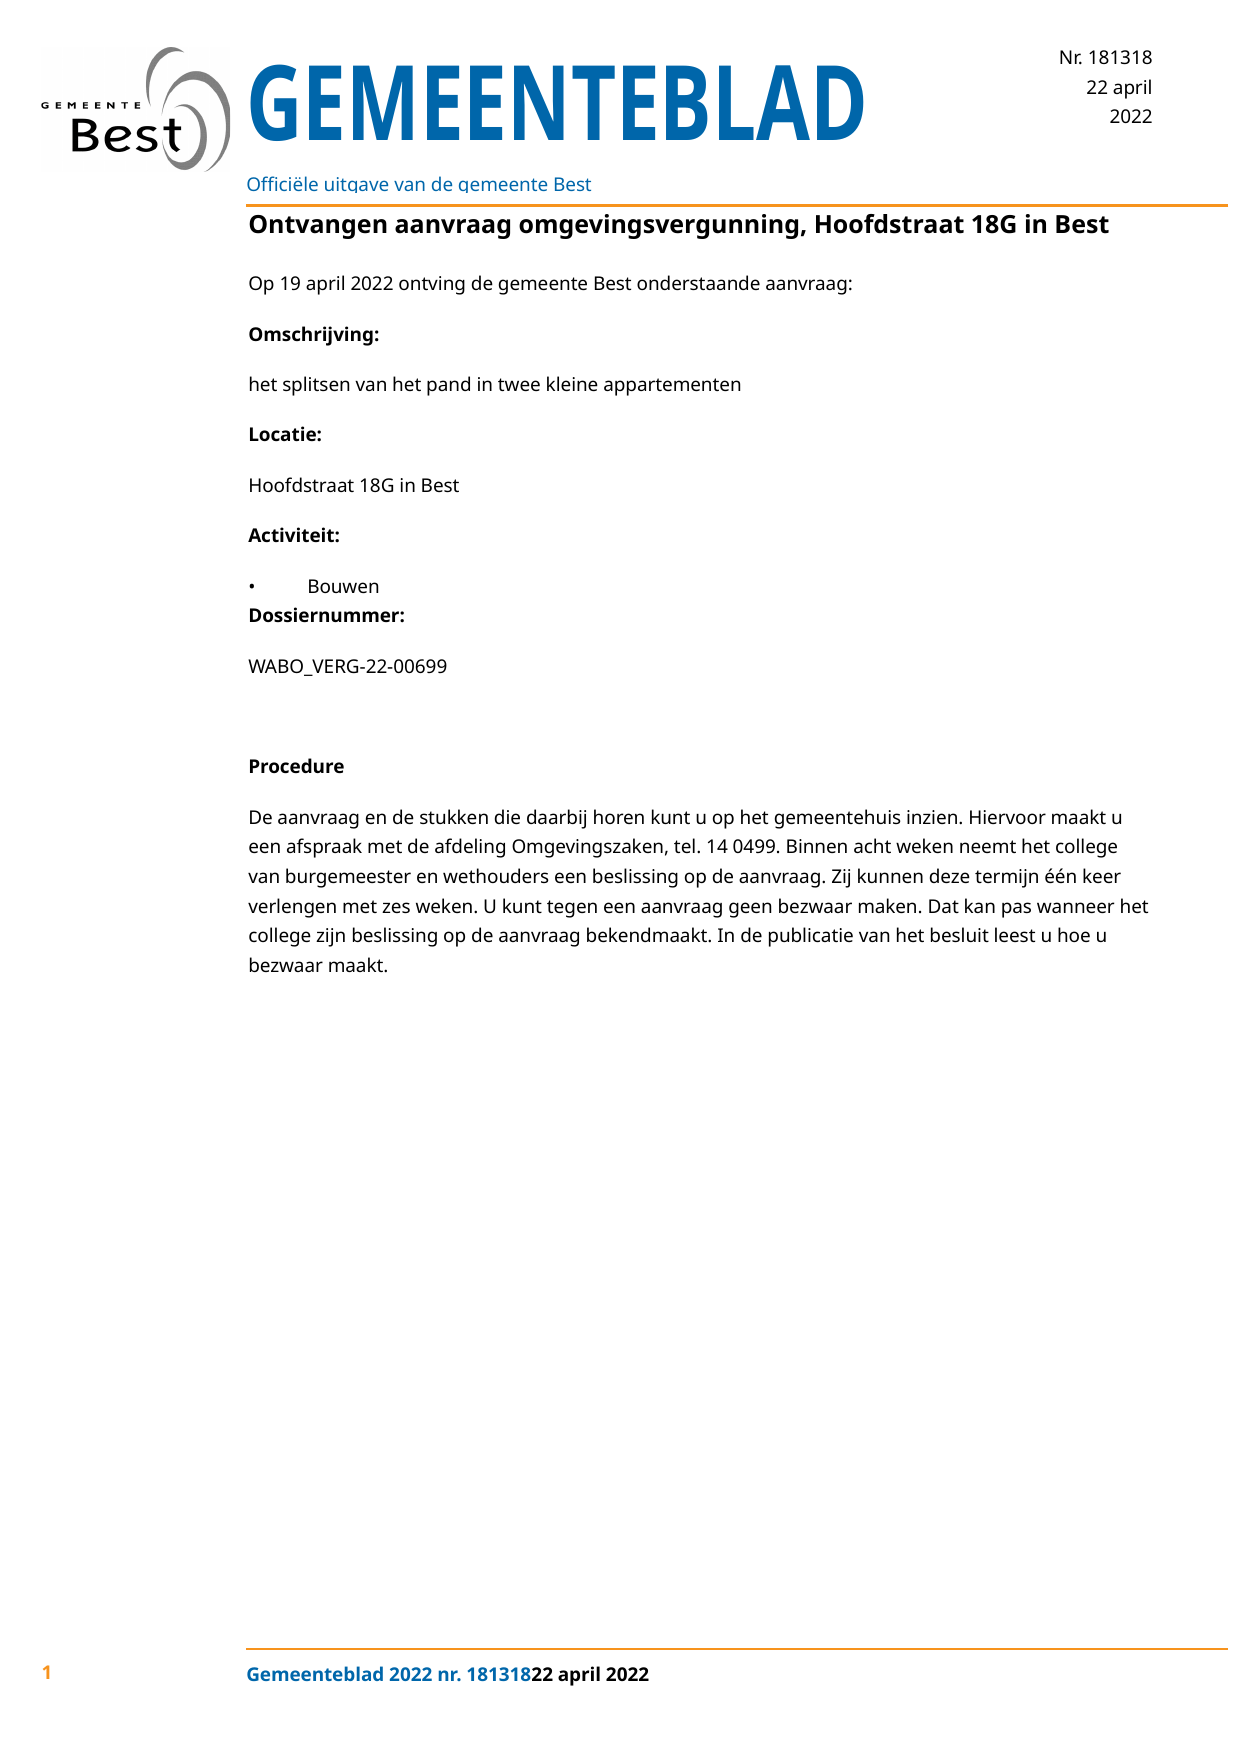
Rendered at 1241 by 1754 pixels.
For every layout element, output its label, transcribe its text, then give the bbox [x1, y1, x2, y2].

text Activiteit: [248, 522, 1152, 548]
text De aanvraag en de stukken die daarbij horen kunt u op het gemeentehuis inzien. Hiervoor maakt u een afspraak met de afdeling Omgevingszaken, tel. 14 0499. Binnen acht weken neemt het college van burgemeester en wethouders een beslissing op de aanvraag. Zij kunnen deze termijn één keer verlengen met zes weken. U kunt tegen een aanvraag geen bezwaar maken. Dat kan pas wanneer het college zijn beslissing op de aanvraag bekendmaakt. In de publicatie van het besluit leest u hoe u bezwaar maakt. [248, 804, 1152, 978]
text Omschrijving: [248, 321, 1152, 346]
text het splitsen van het pand in twee kleine appartementen [248, 371, 1152, 397]
text Dossiernummer: [248, 602, 1152, 628]
text Procedure [248, 754, 1152, 779]
text Hoofdstraat 18G in Best [248, 472, 1152, 498]
picture [41, 47, 231, 172]
list Bouwen [248, 573, 1152, 598]
text Locatie: [248, 422, 1152, 447]
text Op 19 april 2022 ontving de gemeente Best onderstaande aanvraag: [248, 270, 1152, 296]
text WABO_VERG-22-00699 [248, 653, 1152, 678]
text Ontvangen aanvraag omgevingsvergunning, Hoofdstraat 18G in Best [248, 207, 1152, 241]
